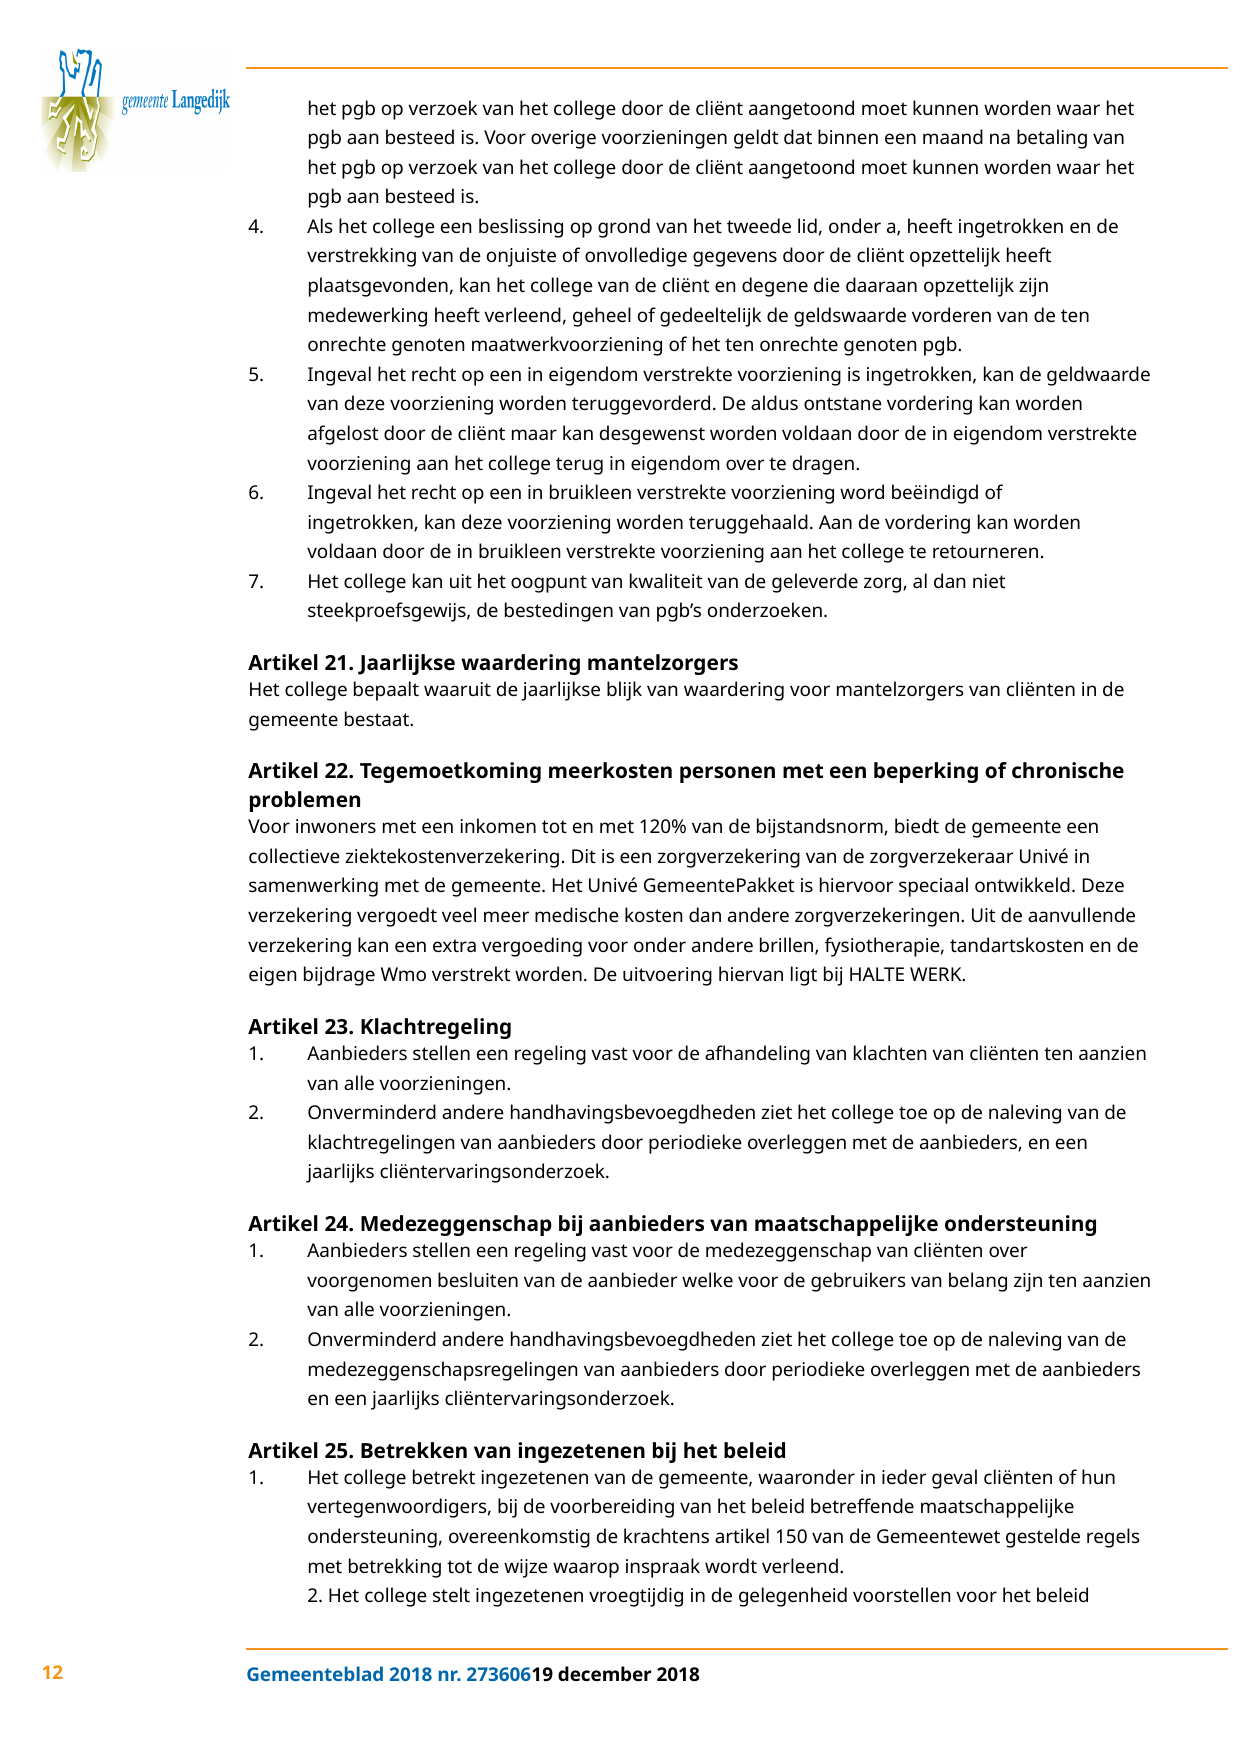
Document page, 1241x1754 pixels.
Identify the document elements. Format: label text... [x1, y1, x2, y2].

text Het college bepaalt waaruit de jaarlijkse blijk van waardering voor mantelzorgers van cliënten in de gemeente bestaat. [248, 677, 1152, 732]
list Het college betrekt ingezetenen van de gemeente, waaronder in ieder geval cliënten of hun vertegenwoordigers, bij de voorbereiding van het beleid betreffende maatschappelijke ondersteuning, overeenkomstig de krachtens artikel 150 van de Gemeentewet gestelde regels met betrekking tot de wijze waarop inspraak wordt verleend. [248, 1464, 1152, 1579]
text Artikel 22. Tegemoetkoming meerkosten personen met een beperking of chronische problemen [248, 757, 1152, 813]
list Ingeval het recht op een in bruikleen verstrekte voorziening word beëindigd of [248, 479, 1152, 505]
list Onverminderd andere handhavingsbevoegdheden ziet het college toe op de naleving van de klachtregelingen van aanbieders door periodieke overleggen met de aanbieders, en een jaarlijks cliëntervaringsonderzoek. [248, 1099, 1152, 1184]
text Artikel 24. Medezeggenschap bij aanbieders van maatschappelijke ondersteuning [248, 1209, 1152, 1237]
text Voor inwoners met een inkomen tot en met 120% van de bijstandsnorm, biedt de gemeente een collectieve ziektekostenverzekering. Dit is een zorgverzekering van de zorgverzekeraar Univé in samenwerking met de gemeente. Het Univé GemeentePakket is hiervoor speciaal ontwikkeld. Deze verzekering vergoedt veel meer medische kosten dan andere zorgverzekeringen. Uit de aanvullende verzekering kan een extra vergoeding voor onder andere brillen, fysiotherapie, tandartskosten en de eigen bijdrage Wmo verstrekt worden. De uitvoering hiervan ligt bij HALTE WERK. [248, 813, 1152, 987]
list Aanbieders stellen een regeling vast voor de medezeggenschap van cliënten over voorgenomen besluiten van de aanbieder welke voor de gebruikers van belang zijn ten aanzien van alle voorzieningen. [248, 1237, 1152, 1322]
list 2. Het college stelt ingezetenen vroegtijdig in de gelegenheid voorstellen voor het beleid [248, 1582, 1152, 1608]
list het pgb op verzoek van het college door de cliënt aangetoond moet kunnen worden waar het pgb aan besteed is. Voor overige voorzieningen geldt dat binnen een maand na betaling van het pgb op verzoek van het college door de cliënt aangetoond moet kunnen worden waar het pgb aan besteed is. [248, 95, 1152, 209]
list Aanbieders stellen een regeling vast voor de afhandeling van klachten van cliënten ten aanzien van alle voorzieningen. [248, 1040, 1152, 1096]
list Als het college een beslissing op grond van het tweede lid, onder a, heeft ingetrokken en de verstrekking van de onjuiste of onvolledige gegevens door de cliënt opzettelijk heeft plaatsgevonden, kan het college van de cliënt en degene die daaraan opzettelijk zijn medewerking heeft verleend, geheel of gedeeltelijk de geldswaarde vorderen van de ten onrechte genoten maatwerkvoorziening of het ten onrechte genoten pgb. [248, 213, 1152, 357]
text Artikel 25. Betrekken van ingezetenen bij het beleid [248, 1436, 1152, 1464]
text Artikel 23. Klachtregeling [248, 1012, 1152, 1040]
list Ingeval het recht op een in eigendom verstrekte voorziening is ingetrokken, kan de geldwaarde van deze voorziening worden teruggevorderd. De aldus ontstane vordering kan worden afgelost door de cliënt maar kan desgewenst worden voldaan door de in eigendom verstrekte voorziening aan het college terug in eigendom over te dragen. [248, 361, 1152, 476]
list ingetrokken, kan deze voorziening worden teruggehaald. Aan de vordering kan worden voldaan door de in bruikleen verstrekte voorziening aan het college te retourneren. [248, 509, 1152, 564]
list Onverminderd andere handhavingsbevoegdheden ziet het college toe op de naleving van de medezeggenschapsregelingen van aanbieders door periodieke overleggen met de aanbieders en een jaarlijks cliëntervaringsonderzoek. [248, 1326, 1152, 1411]
picture [41, 47, 231, 172]
list Het college kan uit het oogpunt van kwaliteit van de geleverde zorg, al dan niet steekproefsgewijs, de bestedingen van pgb’s onderzoeken. [248, 568, 1152, 623]
text Artikel 21. Jaarlijkse waardering mantelzorgers [248, 648, 1152, 677]
